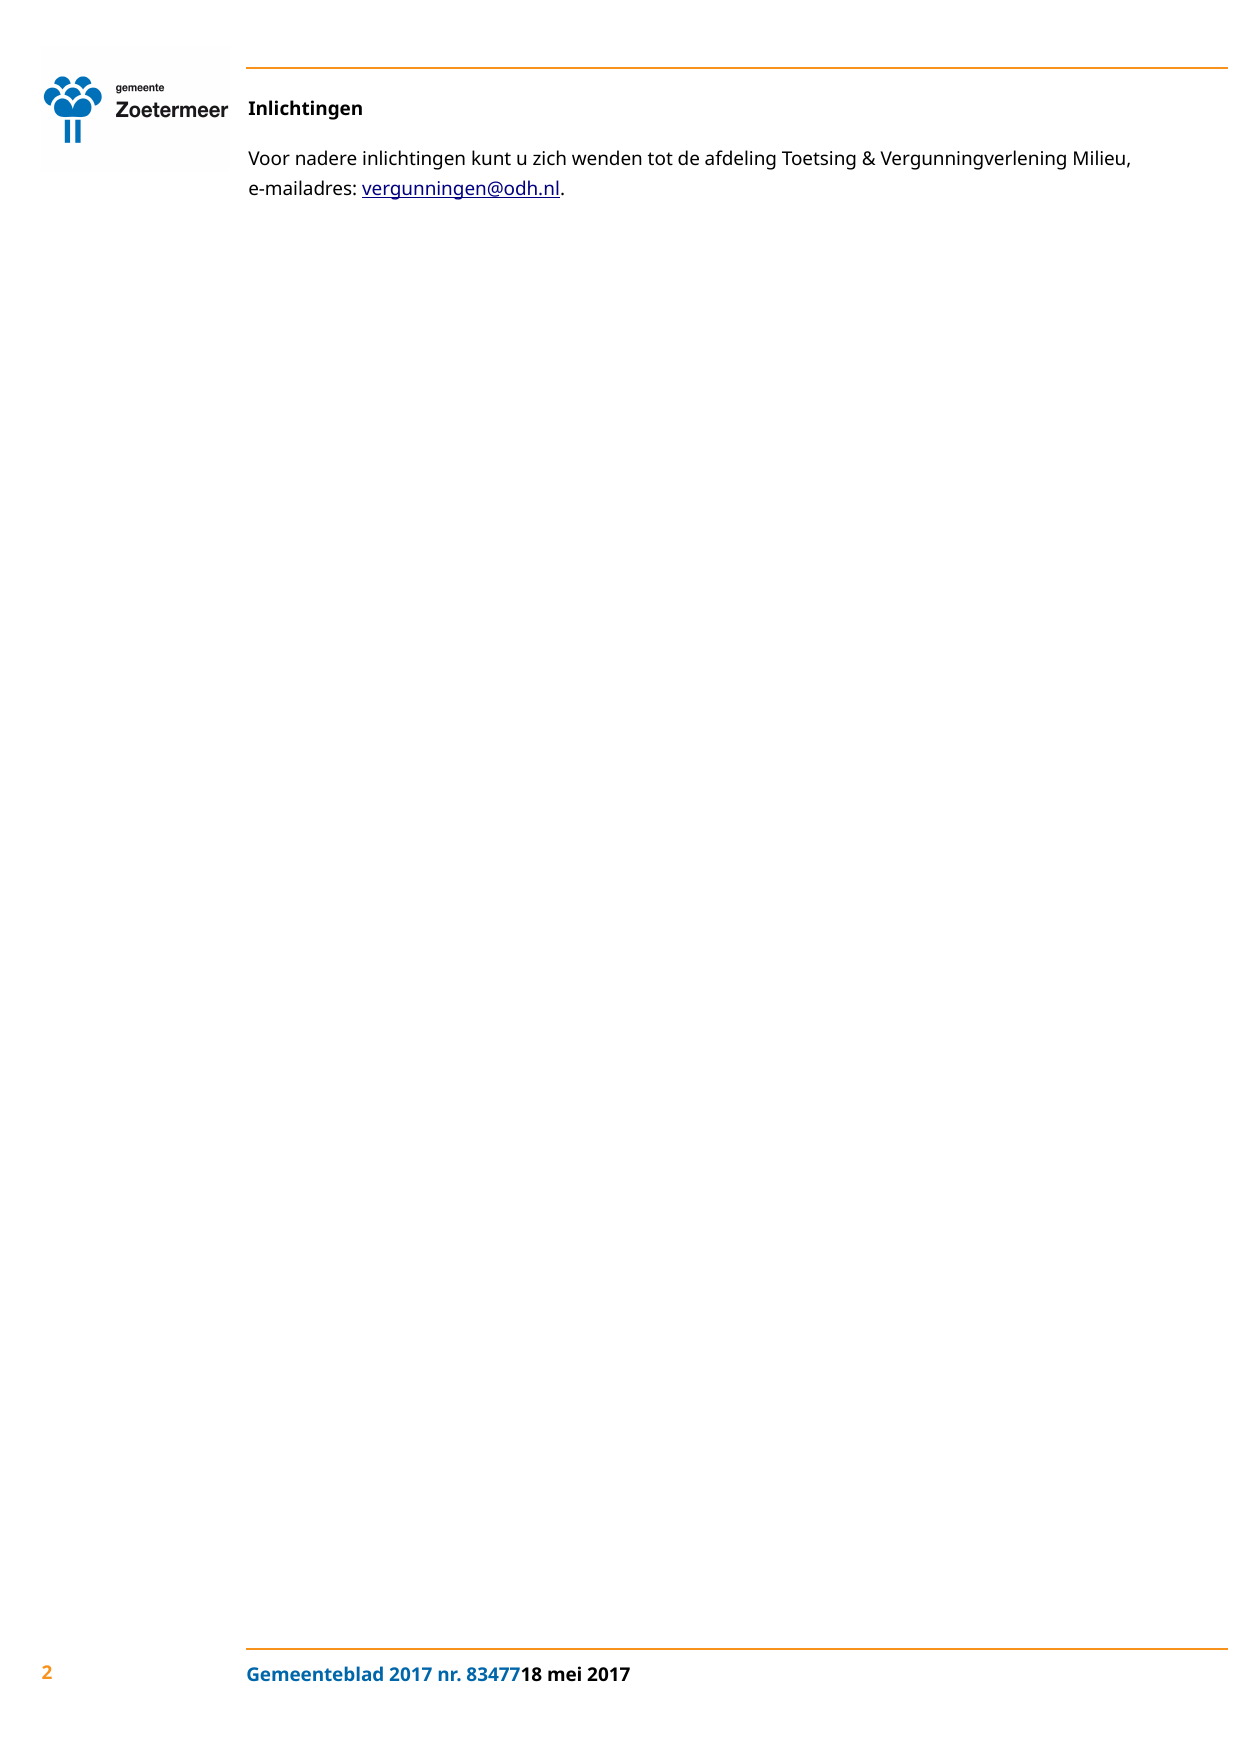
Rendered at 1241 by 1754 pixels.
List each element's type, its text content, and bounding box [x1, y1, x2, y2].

picture [41, 47, 231, 172]
text Voor nadere inlichtingen kunt u zich wenden tot de afdeling Toetsing & Vergunningverlening Milieu, e-mailadres: vergunningen@odh.nl. [248, 145, 1152, 201]
text Inlichtingen [248, 95, 1152, 121]
